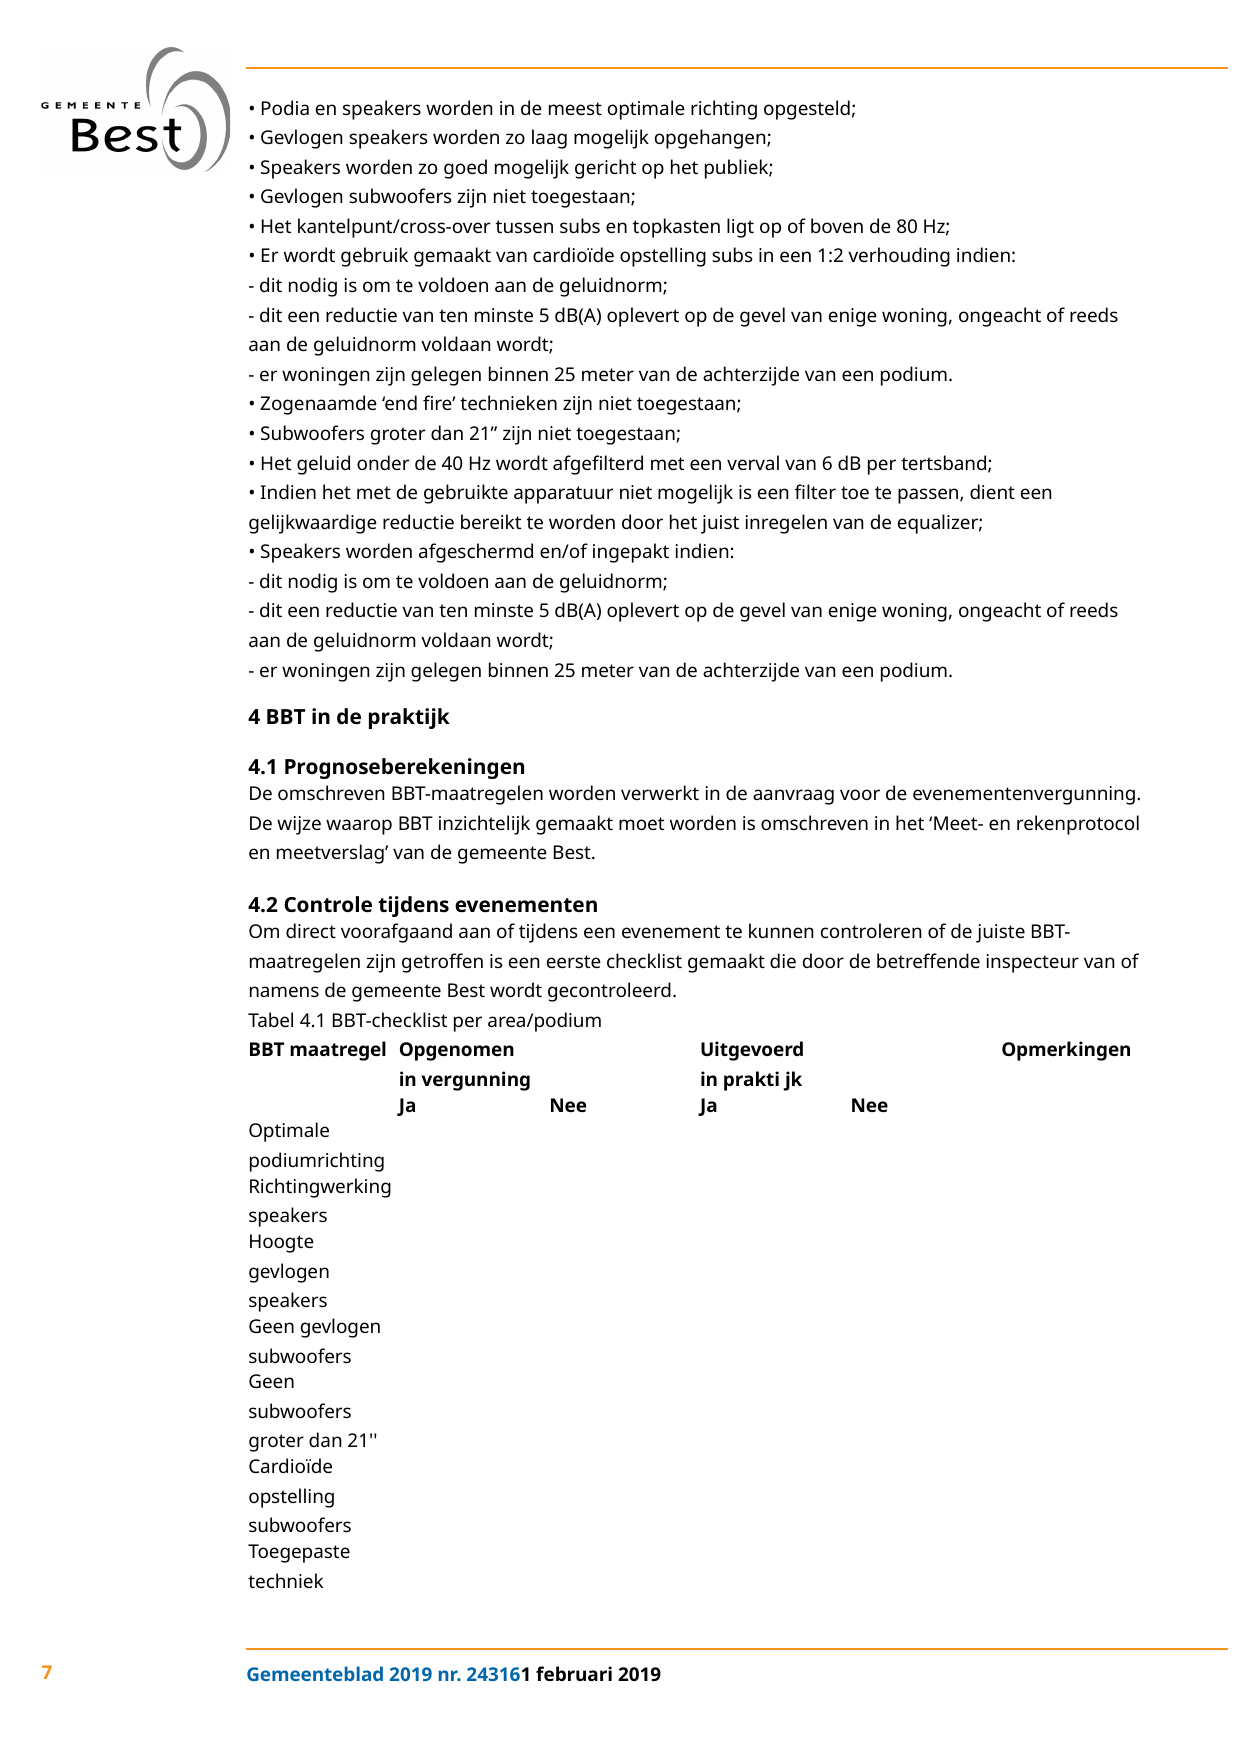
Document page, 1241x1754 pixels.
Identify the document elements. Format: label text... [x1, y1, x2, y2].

table_cell [399, 1173, 549, 1228]
table_cell [1001, 1173, 1152, 1228]
text - dit nodig is om te voldoen aan de geluidnorm; [248, 568, 1152, 594]
table_cell [700, 1118, 850, 1173]
table_header BBT maatregel [248, 1037, 398, 1092]
table_cell Toegepaste techniek [248, 1538, 398, 1594]
text - dit een reductie van ten minste 5 dB(A) oplevert op de gevel van enige woning, ongeacht of reeds aan de geluidnorm voldaan wordt; [248, 302, 1152, 357]
table_cell [850, 1313, 1001, 1368]
table_cell [399, 1313, 549, 1368]
table_cell Optimale podiumrichting [248, 1118, 398, 1173]
table_cell [399, 1118, 549, 1173]
table_cell [1001, 1092, 1152, 1118]
text 4 BBT in de praktijk [248, 702, 1152, 731]
text • Het kantelpunt/cross-over tussen subs en topkasten ligt op of boven de 80 Hz; [248, 213, 1152, 239]
text • Subwoofers groter dan 21” zijn niet toegestaan; [248, 420, 1152, 446]
table_cell Cardioïde opstelling subwoofers [248, 1454, 398, 1538]
table_cell [1001, 1454, 1152, 1538]
text • Speakers worden zo goed mogelijk gericht op het publiek; [248, 154, 1152, 180]
table_cell [1001, 1313, 1152, 1368]
table_cell Richtingwerking speakers [248, 1173, 398, 1228]
table_cell [850, 1173, 1001, 1228]
table_cell [700, 1454, 850, 1538]
table_header Opgenomen in vergunning [399, 1037, 700, 1092]
text - er woningen zijn gelegen binnen 25 meter van de achterzijde van een podium. [248, 361, 1152, 387]
table_cell [700, 1313, 850, 1368]
text • Er wordt gebruik gemaakt van cardioïde opstelling subs in een 1:2 verhouding indien: [248, 243, 1152, 268]
text Tabel 4.1 BBT-checklist per area/podium [248, 1007, 1152, 1033]
table_cell [1001, 1118, 1152, 1173]
text - er woningen zijn gelegen binnen 25 meter van de achterzijde van een podium. [248, 657, 1152, 683]
table_cell Geen subwoofers groter dan 21'' [248, 1369, 398, 1453]
table_header Uitgevoerd in prakti jk [700, 1037, 1001, 1092]
table_cell [700, 1369, 850, 1453]
text • Gevlogen subwoofers zijn niet toegestaan; [248, 183, 1152, 209]
text 4.1 Prognoseberekeningen [248, 752, 1152, 780]
text • Het geluid onder de 40 Hz wordt afgefilterd met een verval van 6 dB per tertsband; [248, 450, 1152, 476]
table_cell [850, 1228, 1001, 1313]
text - dit nodig is om te voldoen aan de geluidnorm; [248, 272, 1152, 298]
picture [41, 47, 231, 172]
table_cell [1001, 1538, 1152, 1594]
text De omschreven BBT-maatregelen worden verwerkt in de aanvraag voor de evenementenvergunning. De wijze waarop BBT inzichtelijk gemaakt moet worden is omschreven in het ‘Meet- en rekenprotocol en meetverslag’ van de gemeente Best. [248, 780, 1152, 865]
table_cell Ja [399, 1092, 549, 1118]
table_cell [399, 1538, 549, 1594]
table_cell [549, 1369, 700, 1453]
table_cell [850, 1454, 1001, 1538]
table_cell [399, 1454, 549, 1538]
table_cell [399, 1369, 549, 1453]
table_cell [549, 1454, 700, 1538]
table_cell Hoogte gevlogen speakers [248, 1228, 398, 1313]
table_cell [1001, 1369, 1152, 1453]
table_cell [850, 1369, 1001, 1453]
table_cell [399, 1228, 549, 1313]
table_cell [549, 1538, 700, 1594]
table_cell Nee [850, 1092, 1001, 1118]
table_cell [700, 1538, 850, 1594]
table_cell Geen gevlogen subwoofers [248, 1313, 398, 1368]
text • Indien het met de gebruikte apparatuur niet mogelijk is een filter toe te passen, dient een gelijkwaardige reductie bereikt te worden door het juist inregelen van de equalizer; [248, 479, 1152, 535]
text • Speakers worden afgeschermd en/of ingepakt indien: [248, 538, 1152, 564]
table_cell [549, 1313, 700, 1368]
text - dit een reductie van ten minste 5 dB(A) oplevert op de gevel van enige woning, ongeacht of reeds aan de geluidnorm voldaan wordt; [248, 598, 1152, 653]
table_cell [549, 1118, 700, 1173]
text Om direct voorafgaand aan of tijdens een evenement te kunnen controleren of de juiste BBT-maatregelen zijn getroffen is een eerste checklist gemaakt die door de betreffende inspecteur van of namens de gemeente Best wordt gecontroleerd. [248, 918, 1152, 1003]
table_cell [549, 1228, 700, 1313]
table_cell [700, 1228, 850, 1313]
table_cell Ja [700, 1092, 850, 1118]
table_cell [549, 1173, 700, 1228]
text • Podia en speakers worden in de meest optimale richting opgesteld; [248, 95, 1152, 121]
text • Gevlogen speakers worden zo laag mogelijk opgehangen; [248, 124, 1152, 150]
table_cell [700, 1173, 850, 1228]
text • Zogenaamde ‘end fire’ technieken zijn niet toegestaan; [248, 391, 1152, 416]
text 4.2 Controle tijdens evenementen [248, 890, 1152, 918]
table_cell [248, 1092, 398, 1118]
table_cell [1001, 1228, 1152, 1313]
table_cell [850, 1118, 1001, 1173]
table_header Opmerkingen [1001, 1037, 1152, 1092]
table_cell Nee [549, 1092, 700, 1118]
table_cell [850, 1538, 1001, 1594]
